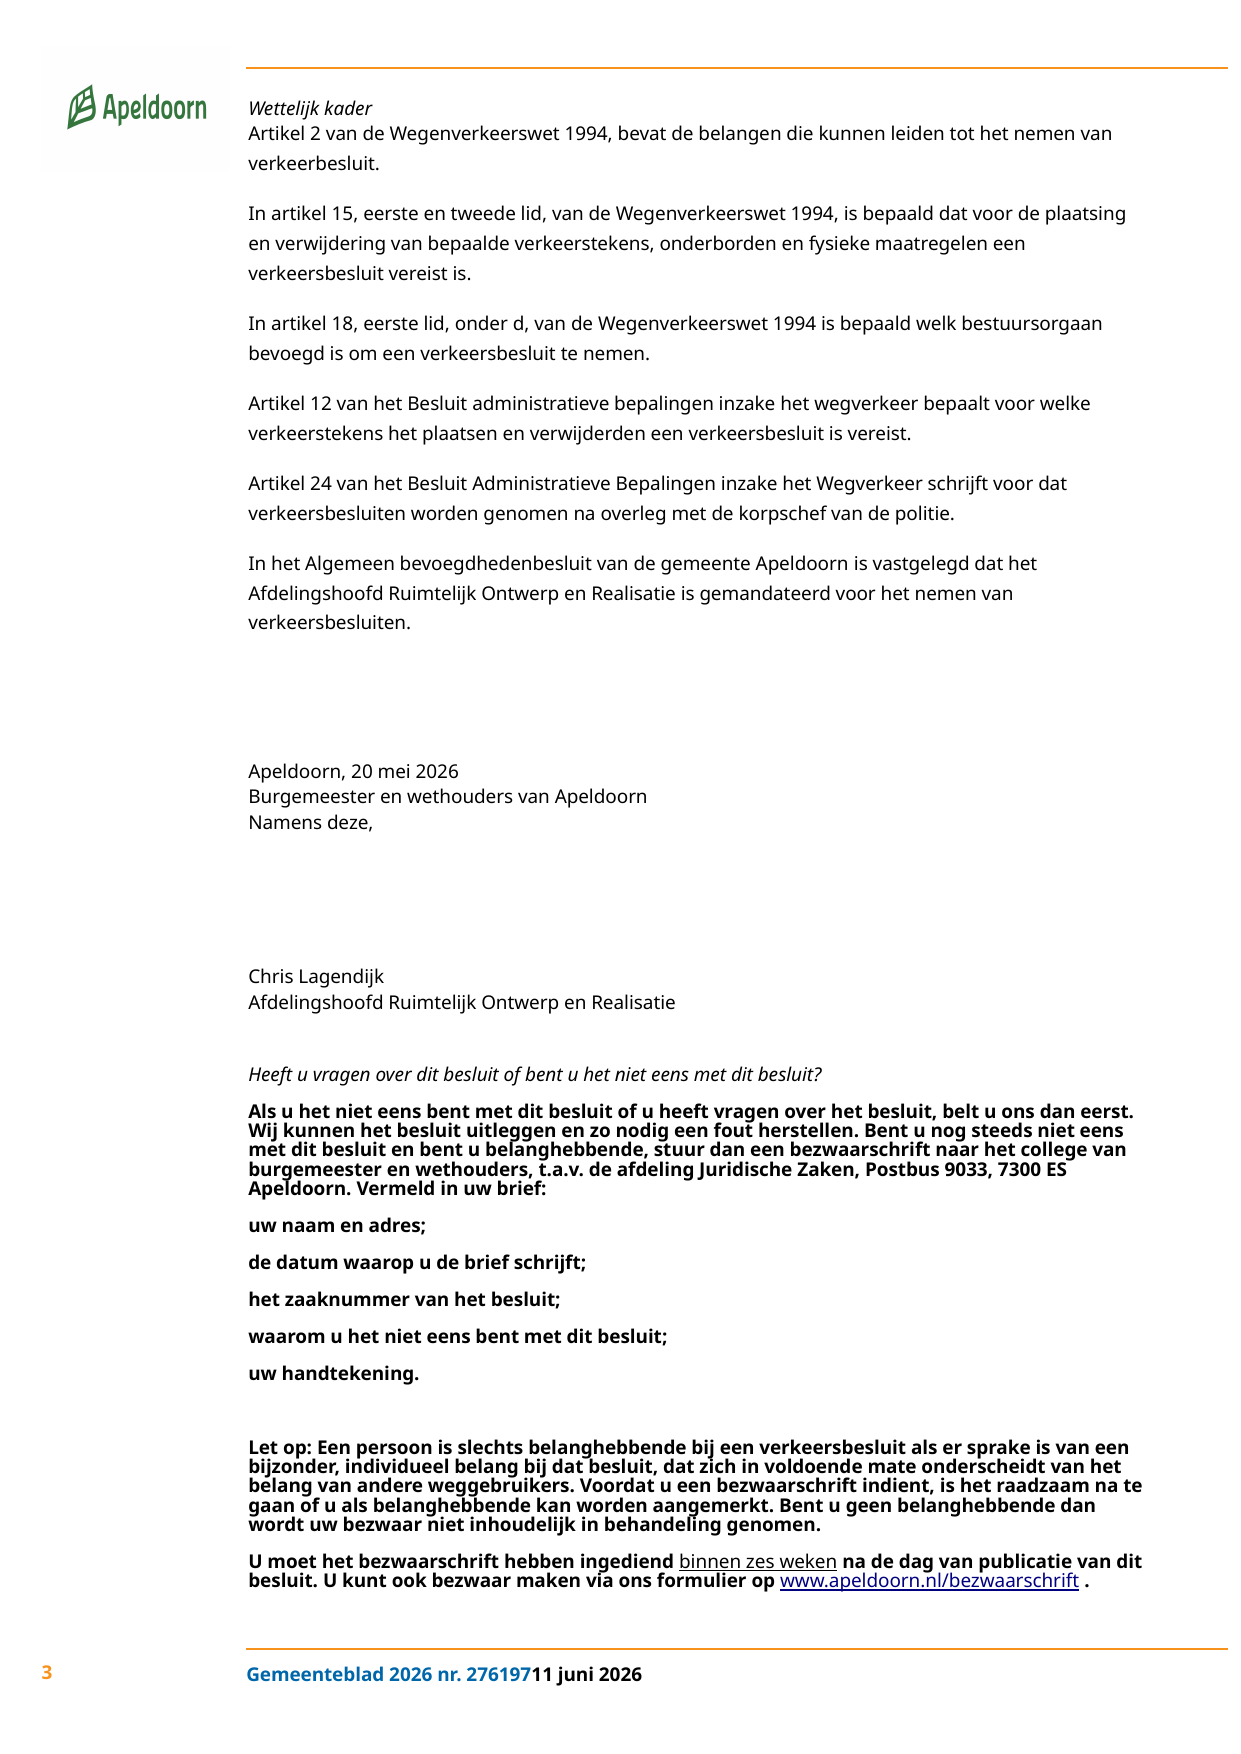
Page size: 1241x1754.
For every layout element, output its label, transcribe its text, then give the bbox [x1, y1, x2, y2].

text het zaaknummer van het besluit; [248, 1291, 1152, 1310]
text uw naam en adres; [248, 1217, 1152, 1236]
text Chris Lagendijk [248, 964, 1152, 989]
text Artikel 12 van het Besluit administratieve bepalingen inzake het wegverkeer bepaalt voor welke verkeerstekens het plaatsen en verwijderden een verkeersbesluit is vereist. [248, 390, 1152, 445]
text Afdelingshoofd Ruimtelijk Ontwerp en Realisatie [248, 989, 1152, 1015]
picture [41, 47, 231, 172]
text Als u het niet eens bent met dit besluit of u heeft vragen over het besluit, belt u ons dan eerst. Wij kunnen het besluit uitleggen en zo nodig een fout herstellen. Bent u nog steeds niet eens met dit besluit en bent u belanghebbende, stuur dan een bezwaarschrift naar het college van burgemeester en wethouders, t.a.v. de afdeling Juridische Zaken, Postbus 9033, 7300 ES Apeldoorn. Vermeld in uw brief: [248, 1103, 1152, 1199]
text In artikel 15, eerste en tweede lid, van de Wegenverkeerswet 1994, is bepaald dat voor de plaatsing en verwijdering van bepaalde verkeerstekens, onderborden en fysieke maatregelen een verkeersbesluit vereist is. [248, 201, 1152, 285]
text uw handtekening. [248, 1365, 1152, 1384]
text U moet het bezwaarschrift hebben ingediend binnen zes weken na de dag van publicatie van dit besluit. U kunt ook bezwaar maken via ons formulier op www.apeldoorn.nl/bezwaarschrift . [248, 1553, 1152, 1591]
text Artikel 24 van het Besluit Administratieve Bepalingen inzake het Wegverkeer schrijft voor dat verkeersbesluiten worden genomen na overleg met de korpschef van de politie. [248, 470, 1152, 525]
text Artikel 2 van de Wegenverkeerswet 1994, bevat de belangen die kunnen leiden tot het nemen van verkeerbesluit. [248, 121, 1152, 176]
text Namens deze, [248, 809, 1152, 835]
text Burgemeester en wethouders van Apeldoorn [248, 784, 1152, 809]
text waarom u het niet eens bent met dit besluit; [248, 1328, 1152, 1347]
text Wettelijk kader [248, 95, 1152, 121]
text de datum waarop u de brief schrijft; [248, 1254, 1152, 1273]
text Apeldoorn, 20 mei 2026 [248, 758, 1152, 784]
text Let op: Een persoon is slechts belanghebbende bij een verkeersbesluit als er sprake is van een bijzonder, individueel belang bij dat besluit, dat zich in voldoende mate onderscheidt van het belang van andere weggebruikers. Voordat u een bezwaarschrift indient, is het raadzaam na te gaan of u als belanghebbende kan worden aangemerkt. Bent u geen belanghebbende dan wordt uw bezwaar niet inhoudelijk in behandeling genomen. [248, 1439, 1152, 1535]
text In het Algemeen bevoegdhedenbesluit van de gemeente Apeldoorn is vastgelegd dat het Afdelingshoofd Ruimtelijk Ontwerp en Realisatie is gemandateerd voor het nemen van verkeersbesluiten. [248, 550, 1152, 635]
text Heeft u vragen over dit besluit of bent u het niet eens met dit besluit? [248, 1066, 1152, 1085]
text In artikel 18, eerste lid, onder d, van de Wegenverkeerswet 1994 is bepaald welk bestuursorgaan bevoegd is om een verkeersbesluit te nemen. [248, 310, 1152, 365]
